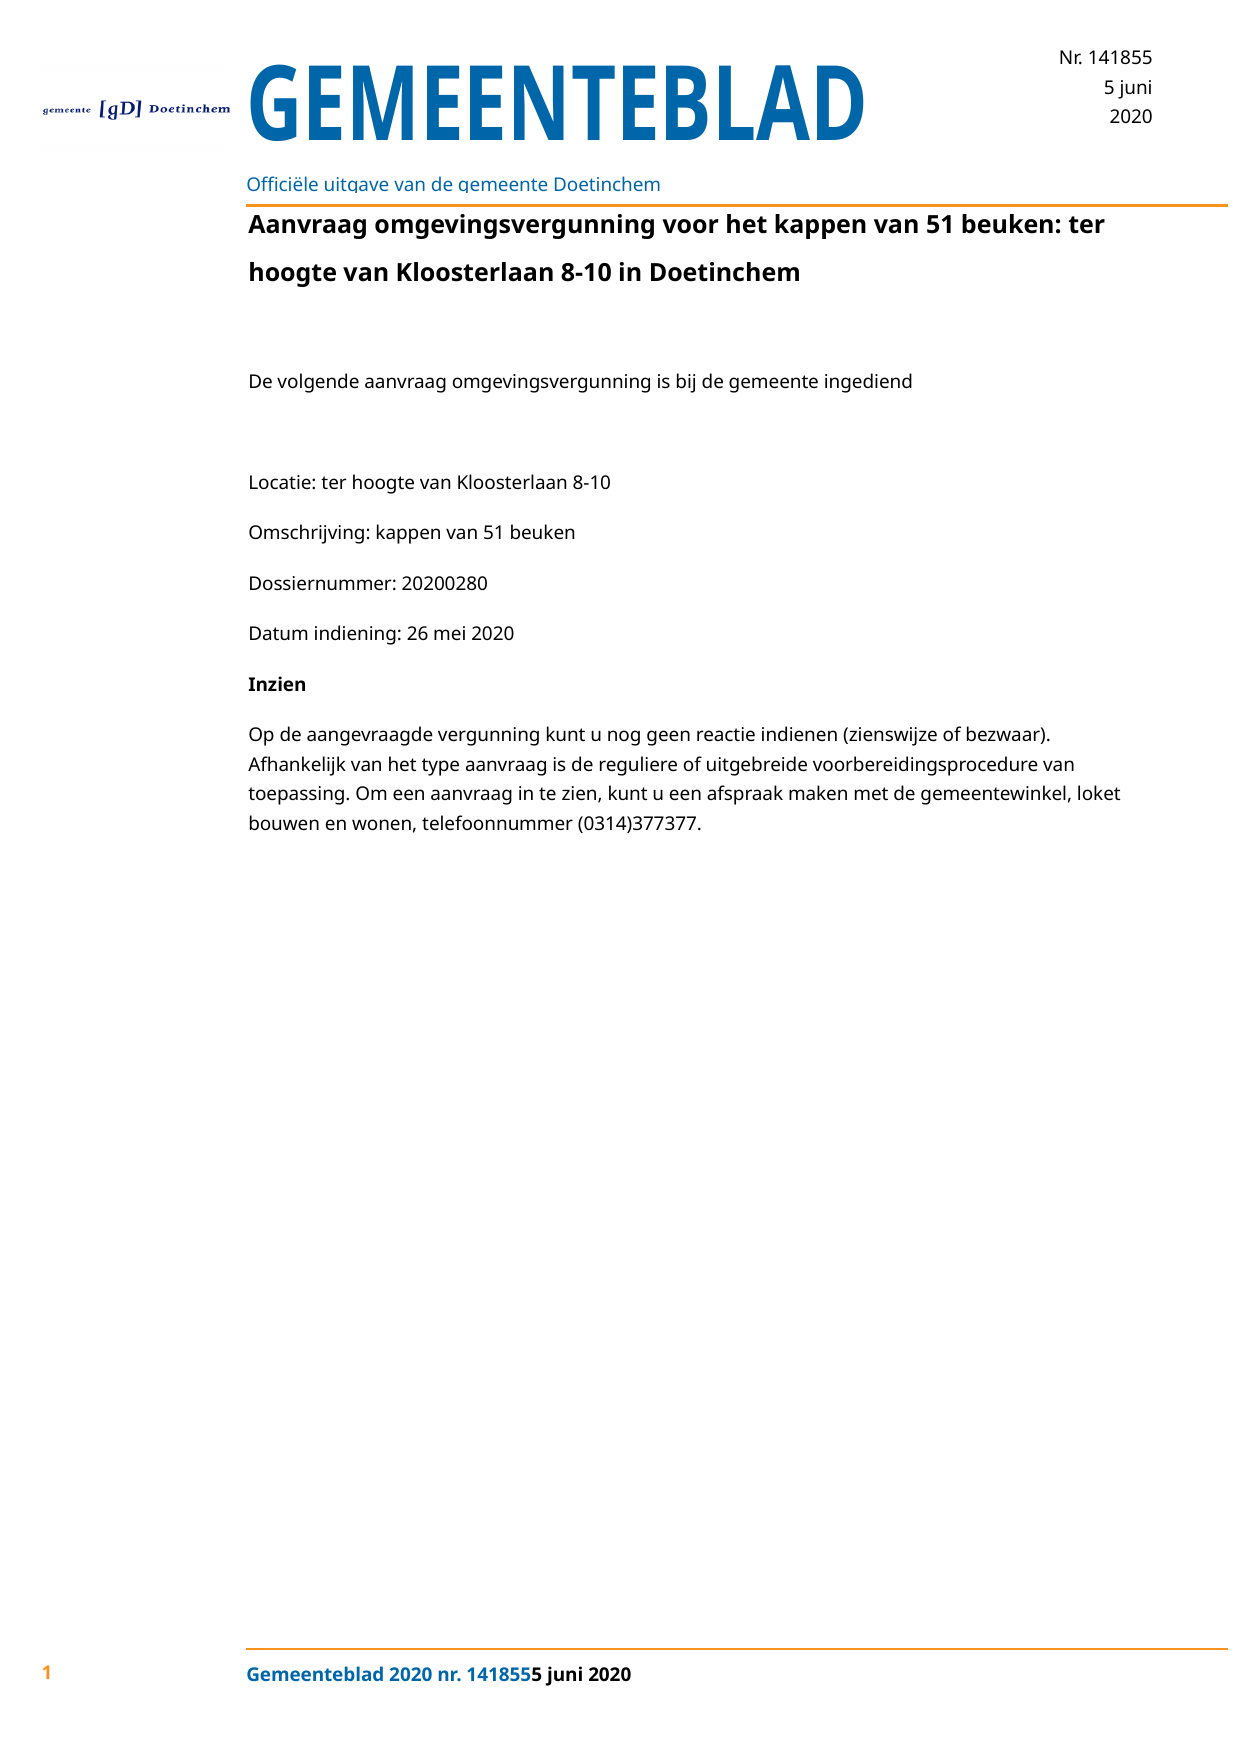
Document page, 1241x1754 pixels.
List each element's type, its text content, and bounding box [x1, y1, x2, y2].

text Omschrijving: kappen van 51 beuken [248, 519, 1152, 545]
text Op de aangevraagde vergunning kunt u nog geen reactie indienen (zienswijze of bezwaar). Afhankelijk van het type aanvraag is de reguliere of uitgebreide voorbereidingsprocedure van toepassing. Om een aanvraag in te zien, kunt u een afspraak maken met de gemeentewinkel, loket bouwen en wonen, telefoonnummer (0314)377377. [248, 721, 1152, 836]
text Dossiernummer: 20200280 [248, 570, 1152, 596]
text Aanvraag omgevingsvergunning voor het kappen van 51 beuken: ter hoogte van Kloosterlaan 8-10 in Doetinchem [248, 207, 1152, 288]
text Locatie: ter hoogte van Kloosterlaan 8-10 [248, 469, 1152, 495]
text Datum indiening: 26 mei 2020 [248, 620, 1152, 646]
picture [41, 47, 231, 172]
text Inzien [248, 671, 1152, 697]
text De volgende aanvraag omgevingsvergunning is bij de gemeente ingediend [248, 368, 1152, 394]
